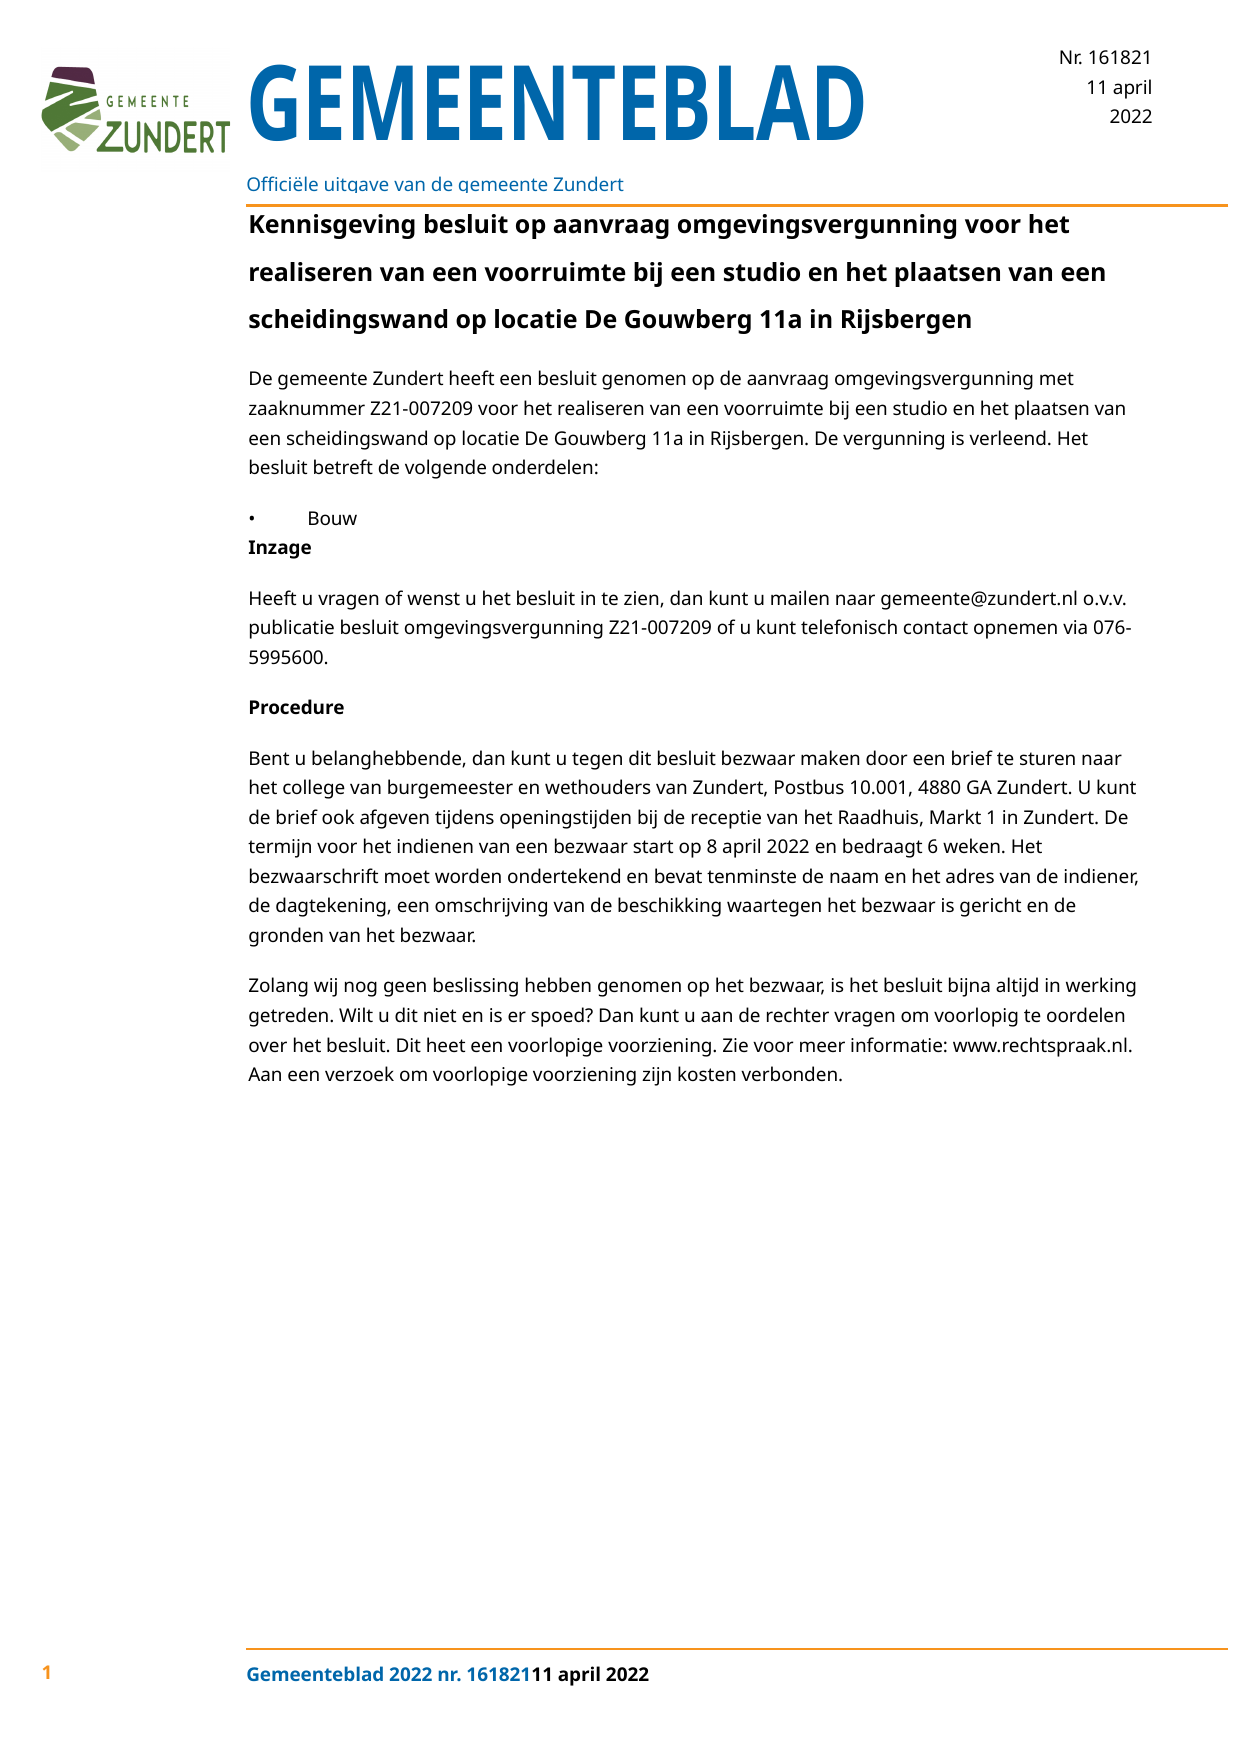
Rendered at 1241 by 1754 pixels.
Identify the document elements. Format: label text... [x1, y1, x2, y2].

text Procedure [248, 694, 1152, 720]
picture [41, 47, 231, 172]
text Heeft u vragen of wenst u het besluit in te zien, dan kunt u mailen naar gemeente@zundert.nl o.v.v. publicatie besluit omgevingsvergunning Z21-007209 of u kunt telefonisch contact opnemen via 076-5995600. [248, 585, 1152, 669]
text Kennisgeving besluit op aanvraag omgevingsvergunning voor het realiseren van een voorruimte bij een studio en het plaatsen van een scheidingswand op locatie De Gouwberg 11a in Rijsbergen [248, 207, 1152, 336]
text Inzage [248, 534, 1152, 560]
list Bouw [248, 505, 1152, 530]
text Zolang wij nog geen beslissing hebben genomen op het bezwaar, is het besluit bijna altijd in werking getreden. Wilt u dit niet en is er spoed? Dan kunt u aan de rechter vragen om voorlopig te oordelen over het besluit. Dit heet een voorlopige voorziening. Zie voor meer informatie: www.rechtspraak.nl. Aan een verzoek om voorlopige voorziening zijn kosten verbonden. [248, 973, 1152, 1087]
text Bent u belanghebbende, dan kunt u tegen dit besluit bezwaar maken door een brief te sturen naar het college van burgemeester en wethouders van Zundert, Postbus 10.001, 4880 GA Zundert. U kunt de brief ook afgeven tijdens openingstijden bij de receptie van het Raadhuis, Markt 1 in Zundert. De termijn voor het indienen van een bezwaar start op 8 april 2022 en bedraagt 6 weken. Het bezwaarschrift moet worden ondertekend en bevat tenminste de naam en het adres van de indiener, de dagtekening, een omschrijving van de beschikking waartegen het bezwaar is gericht en de gronden van het bezwaar. [248, 745, 1152, 948]
text De gemeente Zundert heeft een besluit genomen op de aanvraag omgevingsvergunning met zaaknummer Z21-007209 voor het realiseren van een voorruimte bij een studio en het plaatsen van een scheidingswand op locatie De Gouwberg 11a in Rijsbergen. De vergunning is verleend. Het besluit betreft de volgende onderdelen: [248, 366, 1152, 480]
